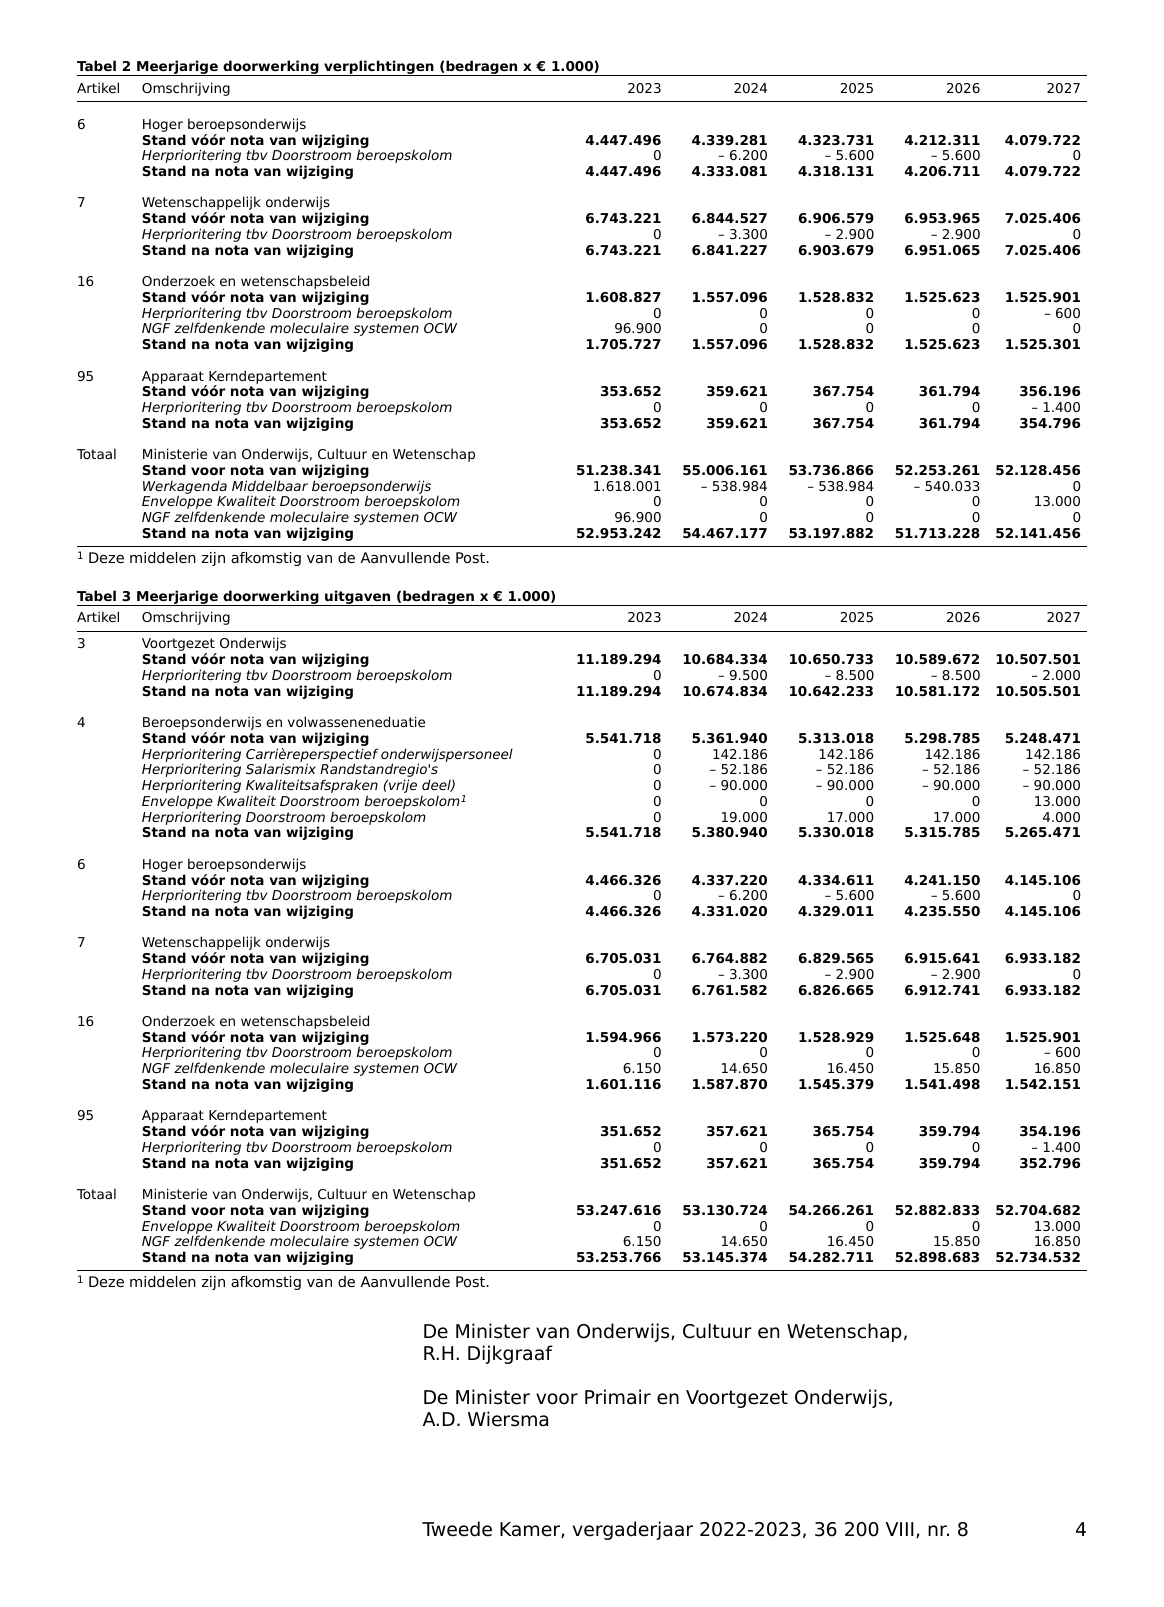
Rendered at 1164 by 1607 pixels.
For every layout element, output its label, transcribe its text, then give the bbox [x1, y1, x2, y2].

table_cell [986, 1093, 1087, 1108]
table_cell [667, 1171, 773, 1187]
table_cell 0 [880, 1045, 986, 1061]
table_cell 0 [561, 148, 667, 164]
table_cell [774, 920, 880, 935]
table_cell 4.466.326 [561, 904, 667, 919]
table_cell [77, 290, 136, 305]
table_cell 7.025.406 [986, 243, 1087, 258]
table_cell 6.826.665 [774, 983, 880, 998]
table_cell 5.298.785 [880, 731, 986, 746]
table_cell 0 [774, 510, 880, 526]
table_cell 6.933.182 [986, 983, 1087, 998]
table_cell 0 [561, 794, 667, 809]
table_cell Stand vóór nota van wijziging [136, 290, 561, 305]
table_cell [880, 841, 986, 857]
table_cell 15.850 [880, 1061, 986, 1077]
table_cell – 52.186 [986, 762, 1087, 778]
table_cell – 6.200 [667, 148, 773, 164]
table_cell [77, 904, 136, 919]
table_cell Herprioritering tbv Doorstroom beroepskolom [136, 888, 561, 904]
table_cell 7 [77, 935, 136, 951]
table_cell Stand na nota van wijziging [136, 1250, 561, 1270]
table_cell 6.705.031 [561, 983, 667, 998]
table_cell 1.525.623 [880, 337, 986, 353]
table_cell 1.573.220 [667, 1030, 773, 1045]
table_cell 4 [77, 715, 136, 731]
table_cell [667, 258, 773, 274]
table_cell 0 [561, 305, 667, 321]
table_cell [880, 857, 986, 872]
table_cell Stand na nota van wijziging [136, 825, 561, 841]
table_cell 4.206.711 [880, 164, 986, 179]
table_cell [77, 699, 136, 715]
table_cell 19.000 [667, 809, 773, 825]
table_cell 5.248.471 [986, 731, 1087, 746]
table_cell [667, 195, 773, 211]
table_cell 52.253.261 [880, 463, 986, 478]
table_cell 0 [986, 888, 1087, 904]
table_cell 6.743.221 [561, 243, 667, 258]
table_cell [77, 983, 136, 998]
table_cell [986, 632, 1087, 652]
table_cell 2024 [667, 606, 773, 631]
table_cell 0 [774, 1140, 880, 1155]
table_cell 1.594.966 [561, 1030, 667, 1045]
table_cell 10.684.334 [667, 652, 773, 668]
table_cell 2027 [986, 606, 1087, 631]
table_cell 3 [77, 632, 136, 652]
table_cell Herprioritering tbv Doorstroom beroepskolom [136, 668, 561, 683]
table_cell [667, 699, 773, 715]
table_cell 0 [561, 888, 667, 904]
table_cell [77, 778, 136, 794]
table_cell 15.850 [880, 1234, 986, 1250]
table_cell 51.238.341 [561, 463, 667, 478]
table_cell Herprioritering tbv Doorstroom beroepskolom [136, 1045, 561, 1061]
table_cell 2024 [667, 76, 773, 101]
table_cell 1.528.832 [774, 337, 880, 353]
table_cell [880, 998, 986, 1014]
table_cell – 90.000 [986, 778, 1087, 794]
table_cell [774, 857, 880, 872]
table_cell [561, 1171, 667, 1187]
table_cell Beroepsonderwijs en volwasseneneduatie [136, 715, 561, 731]
table_cell – 540.033 [880, 479, 986, 494]
table_cell Totaal [77, 1187, 136, 1203]
table_cell [561, 1093, 667, 1108]
table_cell [77, 494, 136, 510]
table_cell 0 [561, 227, 667, 242]
table_cell [880, 117, 986, 132]
table_cell 0 [880, 400, 986, 416]
table_cell [986, 447, 1087, 463]
table_cell 1.528.832 [774, 290, 880, 305]
table_cell [77, 809, 136, 825]
table_cell 10.650.733 [774, 652, 880, 668]
table_cell 365.754 [774, 1155, 880, 1171]
table_cell [667, 102, 773, 117]
table_cell Stand vóór nota van wijziging [136, 1124, 561, 1140]
table_cell 11.189.294 [561, 652, 667, 668]
table_cell 5.265.471 [986, 825, 1087, 841]
table_cell NGF zelfdenkende moleculaire systemen OCW [136, 510, 561, 526]
table_cell [986, 274, 1087, 290]
table_cell 4.447.496 [561, 133, 667, 148]
table_cell 1.587.870 [667, 1077, 773, 1092]
table_cell 6.764.882 [667, 951, 773, 967]
table_cell 359.621 [667, 384, 773, 400]
table_cell [77, 794, 136, 809]
table_cell Stand vóór nota van wijziging [136, 211, 561, 227]
table_cell 0 [667, 321, 773, 337]
table_cell 4.334.611 [774, 872, 880, 888]
table_cell Herprioritering tbv Doorstroom beroepskolom [136, 148, 561, 164]
table_cell 353.652 [561, 384, 667, 400]
table_cell [561, 699, 667, 715]
table_cell 0 [667, 494, 773, 510]
table_cell 0 [774, 494, 880, 510]
table_cell 367.754 [774, 416, 880, 431]
table_cell – 2.000 [986, 668, 1087, 683]
table_cell – 5.600 [774, 888, 880, 904]
table_cell [77, 243, 136, 258]
table_cell 6.915.641 [880, 951, 986, 967]
table_cell [667, 715, 773, 731]
table_cell 16.850 [986, 1061, 1087, 1077]
table_cell [77, 227, 136, 242]
table_cell [136, 1093, 561, 1108]
table_cell [667, 935, 773, 951]
table_cell Stand vóór nota van wijziging [136, 133, 561, 148]
table_cell – 2.900 [880, 227, 986, 242]
table_cell 1.545.379 [774, 1077, 880, 1092]
table_cell 6.150 [561, 1061, 667, 1077]
table_cell Hoger beroepsonderwijs [136, 117, 561, 132]
table_cell – 2.900 [880, 967, 986, 982]
table_cell [774, 632, 880, 652]
table_cell Omschrijving [136, 606, 561, 631]
table_cell 2027 [986, 76, 1087, 101]
table_cell [77, 746, 136, 762]
table_cell Stand vóór nota van wijziging [136, 384, 561, 400]
table_cell 0 [986, 148, 1087, 164]
table_cell [667, 841, 773, 857]
table_cell Stand vóór nota van wijziging [136, 951, 561, 967]
table_cell [136, 699, 561, 715]
table_cell [986, 935, 1087, 951]
table_cell – 90.000 [667, 778, 773, 794]
table_cell 0 [986, 510, 1087, 526]
table_cell 10.581.172 [880, 684, 986, 699]
table_cell – 538.984 [774, 479, 880, 494]
table_cell [667, 368, 773, 384]
table_cell [986, 102, 1087, 117]
table_cell [667, 447, 773, 463]
table_cell 351.652 [561, 1155, 667, 1171]
table_cell Herprioritering Doorstroom beroepskolom [136, 809, 561, 825]
table_cell Stand vóór nota van wijziging [136, 872, 561, 888]
table_cell 4.339.281 [667, 133, 773, 148]
table_cell [136, 102, 561, 117]
table_cell 2026 [880, 76, 986, 101]
table_cell [77, 652, 136, 668]
table_cell [774, 368, 880, 384]
table_cell – 52.186 [880, 762, 986, 778]
table_cell 4.212.311 [880, 133, 986, 148]
table_cell [561, 180, 667, 195]
table_cell 52.882.833 [880, 1203, 986, 1218]
table_cell [986, 1014, 1087, 1029]
table_cell [986, 920, 1087, 935]
table_cell 351.652 [561, 1124, 667, 1140]
table_cell 53.253.766 [561, 1250, 667, 1270]
table_cell 1.705.727 [561, 337, 667, 353]
table_cell 354.796 [986, 416, 1087, 431]
table_cell [77, 384, 136, 400]
table_cell Onderzoek en wetenschapsbeleid [136, 274, 561, 290]
table_cell Artikel [77, 606, 136, 631]
table_cell 142.186 [667, 746, 773, 762]
table_cell [77, 353, 136, 368]
table_cell 6.841.227 [667, 243, 773, 258]
table_cell 4.079.722 [986, 133, 1087, 148]
table_cell [774, 1187, 880, 1203]
table_cell [77, 668, 136, 683]
table_cell Stand na nota van wijziging [136, 416, 561, 431]
table_cell [880, 715, 986, 731]
table_cell 4.000 [986, 809, 1087, 825]
table_cell 6.743.221 [561, 211, 667, 227]
table_cell [77, 1077, 136, 1092]
table_cell 4.241.150 [880, 872, 986, 888]
table_cell [774, 431, 880, 447]
table_cell [774, 699, 880, 715]
table_cell Hoger beroepsonderwijs [136, 857, 561, 872]
table_cell 142.186 [880, 746, 986, 762]
table_cell [667, 998, 773, 1014]
table_cell 0 [561, 494, 667, 510]
table_cell 6.906.579 [774, 211, 880, 227]
table_cell Omschrijving [136, 76, 561, 101]
table_cell Herprioritering tbv Doorstroom beroepskolom [136, 1140, 561, 1155]
table_cell 0 [986, 479, 1087, 494]
table_cell 54.282.711 [774, 1250, 880, 1270]
table_cell [77, 1155, 136, 1171]
table_cell – 9.500 [667, 668, 773, 683]
table_cell – 52.186 [667, 762, 773, 778]
table_cell – 3.300 [667, 227, 773, 242]
table_cell [77, 400, 136, 416]
table_cell [77, 1203, 136, 1218]
table_cell [77, 967, 136, 982]
table_cell [77, 1061, 136, 1077]
table_cell [774, 998, 880, 1014]
text De Minister voor Primair en Voortgezet Onderwijs, A.D. Wiersma [422, 1387, 1087, 1431]
table_cell 0 [561, 400, 667, 416]
table_cell 4.079.722 [986, 164, 1087, 179]
table_header Tabel 2 Meerjarige doorwerking verplichtingen (bedragen x € 1.000) [77, 59, 1087, 75]
table_cell 52.141.456 [986, 526, 1087, 546]
table_cell [880, 632, 986, 652]
table_cell [986, 258, 1087, 274]
table_cell [136, 841, 561, 857]
table_cell 0 [667, 400, 773, 416]
table_cell 0 [774, 1045, 880, 1061]
table_cell Stand na nota van wijziging [136, 164, 561, 179]
table_cell [986, 1171, 1087, 1187]
table_cell 1 Deze middelen zijn afkomstig van de Aanvullende Post. [77, 1271, 1087, 1291]
table_cell 1.525.301 [986, 337, 1087, 353]
table_cell [986, 715, 1087, 731]
table_cell 14.650 [667, 1234, 773, 1250]
table_cell [136, 258, 561, 274]
table_cell 359.621 [667, 416, 773, 431]
table_cell Apparaat Kerndepartement [136, 368, 561, 384]
table_cell – 8.500 [774, 668, 880, 683]
table_cell [667, 1187, 773, 1203]
table_cell 0 [667, 1218, 773, 1234]
table_cell 4.331.020 [667, 904, 773, 919]
table_cell Herprioritering Salarismix Randstandregio's [136, 762, 561, 778]
table_cell 1.601.116 [561, 1077, 667, 1092]
table_cell Stand na nota van wijziging [136, 983, 561, 998]
table_cell 4.235.550 [880, 904, 986, 919]
table_cell [561, 1014, 667, 1029]
table_cell 13.000 [986, 794, 1087, 809]
table_cell [77, 164, 136, 179]
table_cell [986, 998, 1087, 1014]
table_cell [77, 1030, 136, 1045]
table_cell [77, 825, 136, 841]
table_cell 4.447.496 [561, 164, 667, 179]
table_cell 5.313.018 [774, 731, 880, 746]
table_cell [561, 274, 667, 290]
table_cell – 2.900 [774, 227, 880, 242]
table_cell 0 [561, 746, 667, 762]
table_cell – 538.984 [667, 479, 773, 494]
table_cell – 600 [986, 1045, 1087, 1061]
table_cell 0 [774, 400, 880, 416]
table_cell [77, 526, 136, 546]
table_cell Wetenschappelijk onderwijs [136, 195, 561, 211]
table_cell [774, 102, 880, 117]
table_cell 367.754 [774, 384, 880, 400]
table_cell [774, 1014, 880, 1029]
table_cell 6.933.182 [986, 951, 1087, 967]
table_cell [880, 935, 986, 951]
table_cell [880, 368, 986, 384]
table_cell 5.380.940 [667, 825, 773, 841]
table_cell [880, 195, 986, 211]
table_cell [667, 1108, 773, 1124]
table_cell 1.618.001 [561, 479, 667, 494]
table_cell [880, 258, 986, 274]
table_cell Stand na nota van wijziging [136, 684, 561, 699]
table_cell 1.525.648 [880, 1030, 986, 1045]
table_cell [667, 920, 773, 935]
table_cell 359.794 [880, 1155, 986, 1171]
table_cell 6 [77, 117, 136, 132]
table_cell NGF zelfdenkende moleculaire systemen OCW [136, 1234, 561, 1250]
table_cell Herprioritering tbv Doorstroom beroepskolom [136, 305, 561, 321]
table_cell 11.189.294 [561, 684, 667, 699]
table_cell 353.652 [561, 416, 667, 431]
table_cell [77, 431, 136, 447]
table_cell [986, 195, 1087, 211]
table_cell – 3.300 [667, 967, 773, 982]
table_cell [561, 195, 667, 211]
table_cell 4.337.220 [667, 872, 773, 888]
table_cell 6.912.741 [880, 983, 986, 998]
table_cell 4.333.081 [667, 164, 773, 179]
table_cell Herprioritering Carrièreperspectief onderwijspersoneel [136, 746, 561, 762]
table_cell [561, 117, 667, 132]
table_cell 0 [880, 1140, 986, 1155]
table_cell 0 [667, 794, 773, 809]
table_cell 0 [561, 778, 667, 794]
table_cell 4.323.731 [774, 133, 880, 148]
table_cell [774, 715, 880, 731]
table_cell Stand vóór nota van wijziging [136, 652, 561, 668]
table_cell – 5.600 [880, 888, 986, 904]
table_cell 0 [986, 967, 1087, 982]
table_cell [880, 1014, 986, 1029]
table_cell 0 [880, 321, 986, 337]
table_cell 10.589.672 [880, 652, 986, 668]
table_cell – 1.400 [986, 1140, 1087, 1155]
table_cell 6.829.565 [774, 951, 880, 967]
table_cell [986, 368, 1087, 384]
table_cell [774, 1093, 880, 1108]
table_cell 16.850 [986, 1234, 1087, 1250]
table_cell – 600 [986, 305, 1087, 321]
table_cell 53.197.882 [774, 526, 880, 546]
table_cell – 5.600 [880, 148, 986, 164]
table_cell [77, 1218, 136, 1234]
table_cell 5.541.718 [561, 731, 667, 746]
table_cell [774, 195, 880, 211]
table_cell [77, 888, 136, 904]
table_cell – 2.900 [774, 967, 880, 982]
table_cell [986, 353, 1087, 368]
table_cell [561, 857, 667, 872]
table_cell 1.525.623 [880, 290, 986, 305]
table_cell [77, 1234, 136, 1250]
table_cell 6.150 [561, 1234, 667, 1250]
table_cell 0 [774, 321, 880, 337]
table_cell [774, 1171, 880, 1187]
table_cell [77, 416, 136, 431]
table_cell 365.754 [774, 1124, 880, 1140]
table_cell Enveloppe Kwaliteit Doorstroom beroepskolom [136, 494, 561, 510]
table_cell [77, 305, 136, 321]
table_cell 4.145.106 [986, 904, 1087, 919]
table_cell Stand na nota van wijziging [136, 1077, 561, 1092]
table_cell 354.196 [986, 1124, 1087, 1140]
table_cell [880, 102, 986, 117]
table_cell 0 [561, 967, 667, 982]
table_cell 53.736.866 [774, 463, 880, 478]
table_cell [561, 258, 667, 274]
table_cell 0 [667, 305, 773, 321]
table_cell [77, 1171, 136, 1187]
table_cell – 1.400 [986, 400, 1087, 416]
table_cell [667, 353, 773, 368]
table_cell [774, 935, 880, 951]
table_cell 1.557.096 [667, 290, 773, 305]
table_cell [667, 180, 773, 195]
table_cell Totaal [77, 447, 136, 463]
table_cell 0 [880, 794, 986, 809]
table_cell [880, 1108, 986, 1124]
table_cell [667, 632, 773, 652]
table_cell 5.361.940 [667, 731, 773, 746]
table_cell [77, 1250, 136, 1270]
table_cell 16.450 [774, 1234, 880, 1250]
table_cell 0 [561, 668, 667, 683]
table_cell 5.330.018 [774, 825, 880, 841]
table_cell [774, 353, 880, 368]
table_cell [880, 920, 986, 935]
table_cell [880, 1187, 986, 1203]
table_cell 2025 [774, 76, 880, 101]
table_cell 4.329.011 [774, 904, 880, 919]
table_cell 10.505.501 [986, 684, 1087, 699]
table_cell Stand na nota van wijziging [136, 526, 561, 546]
table_cell [774, 841, 880, 857]
table_cell 0 [986, 321, 1087, 337]
table_cell NGF zelfdenkende moleculaire systemen OCW [136, 321, 561, 337]
table_cell Artikel [77, 76, 136, 101]
table_cell 142.186 [986, 746, 1087, 762]
table_cell 53.145.374 [667, 1250, 773, 1270]
table_cell 52.953.242 [561, 526, 667, 546]
table_cell 0 [667, 1140, 773, 1155]
table_cell [667, 117, 773, 132]
table_cell [77, 1124, 136, 1140]
table_cell 95 [77, 368, 136, 384]
table_cell [77, 479, 136, 494]
table_cell 52.128.456 [986, 463, 1087, 478]
table_cell [561, 431, 667, 447]
table_cell 1.525.901 [986, 1030, 1087, 1045]
table_cell 2026 [880, 606, 986, 631]
table_cell [77, 841, 136, 857]
table_cell 16 [77, 274, 136, 290]
table_cell [136, 998, 561, 1014]
table_cell [774, 258, 880, 274]
table_cell Stand na nota van wijziging [136, 337, 561, 353]
table_cell 352.796 [986, 1155, 1087, 1171]
table_cell [136, 431, 561, 447]
table_cell 2023 [561, 606, 667, 631]
table_cell 1.541.498 [880, 1077, 986, 1092]
table_cell [986, 699, 1087, 715]
table_cell 7.025.406 [986, 211, 1087, 227]
table_cell [880, 1093, 986, 1108]
table_cell [561, 841, 667, 857]
table_cell 0 [774, 794, 880, 809]
table_cell [561, 935, 667, 951]
table_cell 52.704.682 [986, 1203, 1087, 1218]
table_cell 1.557.096 [667, 337, 773, 353]
table_cell 356.196 [986, 384, 1087, 400]
table_cell [561, 632, 667, 652]
table_cell Stand na nota van wijziging [136, 904, 561, 919]
table_cell 10.642.233 [774, 684, 880, 699]
table_cell 5.541.718 [561, 825, 667, 841]
table_cell 7 [77, 195, 136, 211]
table_cell Voortgezet Onderwijs [136, 632, 561, 652]
table_cell – 5.600 [774, 148, 880, 164]
table_cell 0 [880, 510, 986, 526]
table_cell [880, 180, 986, 195]
table_cell [561, 353, 667, 368]
table_cell [136, 353, 561, 368]
table_cell [136, 920, 561, 935]
table_cell – 90.000 [880, 778, 986, 794]
table_cell 0 [561, 1218, 667, 1234]
table_cell 0 [880, 494, 986, 510]
table_cell [561, 447, 667, 463]
table_cell 361.794 [880, 384, 986, 400]
table_cell [561, 920, 667, 935]
table_cell 10.507.501 [986, 652, 1087, 668]
table_cell Stand na nota van wijziging [136, 243, 561, 258]
table_cell 6.951.065 [880, 243, 986, 258]
table_cell [986, 841, 1087, 857]
table_cell [880, 447, 986, 463]
table_cell 96.900 [561, 321, 667, 337]
table_cell 359.794 [880, 1124, 986, 1140]
table_cell [667, 431, 773, 447]
text De Minister van Onderwijs, Cultuur en Wetenschap, R.H. Dijkgraaf [422, 1321, 1087, 1365]
table_cell 4.145.106 [986, 872, 1087, 888]
table_cell [77, 1045, 136, 1061]
table_cell Werkagenda Middelbaar beroepsonderwijs [136, 479, 561, 494]
table_cell 6.705.031 [561, 951, 667, 967]
table_cell Onderzoek en wetenschapsbeleid [136, 1014, 561, 1029]
table_cell [561, 368, 667, 384]
table_cell [986, 180, 1087, 195]
table_cell Herprioritering tbv Doorstroom beroepskolom [136, 967, 561, 982]
table_cell Stand na nota van wijziging [136, 1155, 561, 1171]
table_cell 16 [77, 1014, 136, 1029]
table_cell [880, 274, 986, 290]
table_cell [774, 1108, 880, 1124]
table_cell [77, 258, 136, 274]
table_cell [77, 463, 136, 478]
table_cell [77, 133, 136, 148]
table_cell [77, 337, 136, 353]
table_cell 16.450 [774, 1061, 880, 1077]
table_cell [77, 951, 136, 967]
table_cell [561, 102, 667, 117]
table_cell 0 [774, 1218, 880, 1234]
table_cell 1.525.901 [986, 290, 1087, 305]
table_cell [77, 762, 136, 778]
table_cell 13.000 [986, 494, 1087, 510]
table_cell [77, 180, 136, 195]
table_cell NGF zelfdenkende moleculaire systemen OCW [136, 1061, 561, 1077]
table_cell 55.006.161 [667, 463, 773, 478]
table_cell Enveloppe Kwaliteit Doorstroom beroepskolom1 [136, 794, 561, 809]
table_cell 51.713.228 [880, 526, 986, 546]
table_cell [561, 1187, 667, 1203]
table_cell [77, 1093, 136, 1108]
table_cell 6.953.965 [880, 211, 986, 227]
table_cell [986, 857, 1087, 872]
table_cell Ministerie van Onderwijs, Cultuur en Wetenschap [136, 447, 561, 463]
table_cell 0 [667, 1045, 773, 1061]
table_cell [986, 117, 1087, 132]
table_cell [77, 102, 136, 117]
table_cell Stand vóór nota van wijziging [136, 1030, 561, 1045]
table_cell [77, 148, 136, 164]
table_cell Ministerie van Onderwijs, Cultuur en Wetenschap [136, 1187, 561, 1203]
table_cell [880, 699, 986, 715]
table_cell 0 [880, 1218, 986, 1234]
table_cell 1.542.151 [986, 1077, 1087, 1092]
table_cell [77, 510, 136, 526]
table_cell [774, 117, 880, 132]
table_cell Stand vóór nota van wijziging [136, 731, 561, 746]
table_cell [77, 684, 136, 699]
table_cell [77, 211, 136, 227]
table_cell [986, 1108, 1087, 1124]
table_cell – 8.500 [880, 668, 986, 683]
table_cell [667, 857, 773, 872]
table_cell 53.130.724 [667, 1203, 773, 1218]
table_cell 96.900 [561, 510, 667, 526]
table_cell [667, 1093, 773, 1108]
table_cell 10.674.834 [667, 684, 773, 699]
table_cell – 90.000 [774, 778, 880, 794]
table_cell 13.000 [986, 1218, 1087, 1234]
table_cell 0 [561, 809, 667, 825]
table_cell 6.844.527 [667, 211, 773, 227]
table_cell 54.266.261 [774, 1203, 880, 1218]
table_cell 0 [667, 510, 773, 526]
table_cell [667, 1014, 773, 1029]
table_cell [880, 431, 986, 447]
table_cell 1.528.929 [774, 1030, 880, 1045]
table_cell Herprioritering tbv Doorstroom beroepskolom [136, 227, 561, 242]
table_cell [136, 1171, 561, 1187]
table_cell [561, 998, 667, 1014]
table_cell 0 [774, 305, 880, 321]
table_cell [77, 998, 136, 1014]
table_cell [77, 321, 136, 337]
table_cell 6 [77, 857, 136, 872]
table_cell [774, 447, 880, 463]
table_cell 2023 [561, 76, 667, 101]
table_cell Enveloppe Kwaliteit Doorstroom beroepskolom [136, 1218, 561, 1234]
table_cell 95 [77, 1108, 136, 1124]
table_cell [561, 715, 667, 731]
table_cell 14.650 [667, 1061, 773, 1077]
table_cell Wetenschappelijk onderwijs [136, 935, 561, 951]
table_cell 52.898.683 [880, 1250, 986, 1270]
table_cell 0 [561, 1140, 667, 1155]
table_cell 357.621 [667, 1124, 773, 1140]
table_cell 361.794 [880, 416, 986, 431]
table_cell 53.247.616 [561, 1203, 667, 1218]
table_cell [77, 872, 136, 888]
table_cell [880, 353, 986, 368]
table_cell – 6.200 [667, 888, 773, 904]
table_cell [986, 431, 1087, 447]
table_cell [774, 180, 880, 195]
table_cell 54.467.177 [667, 526, 773, 546]
table_cell [77, 920, 136, 935]
table_cell [77, 1140, 136, 1155]
table_cell [880, 1171, 986, 1187]
table_cell [136, 180, 561, 195]
table_cell 4.466.326 [561, 872, 667, 888]
table_header Tabel 3 Meerjarige doorwerking uitgaven (bedragen x € 1.000) [77, 589, 1087, 604]
table_cell 4.318.131 [774, 164, 880, 179]
table_cell [774, 274, 880, 290]
table_cell Apparaat Kerndepartement [136, 1108, 561, 1124]
table_cell 2025 [774, 606, 880, 631]
table_cell Stand voor nota van wijziging [136, 1203, 561, 1218]
table_cell [986, 1187, 1087, 1203]
table_cell [561, 1108, 667, 1124]
table_cell 142.186 [774, 746, 880, 762]
table_cell Herprioritering tbv Doorstroom beroepskolom [136, 400, 561, 416]
table_cell 17.000 [774, 809, 880, 825]
table_cell 6.761.582 [667, 983, 773, 998]
table_cell 357.621 [667, 1155, 773, 1171]
table_cell 6.903.679 [774, 243, 880, 258]
table_cell 0 [561, 1045, 667, 1061]
table_cell 0 [986, 227, 1087, 242]
table_cell 0 [880, 305, 986, 321]
table_cell [667, 274, 773, 290]
table_cell [77, 731, 136, 746]
table_cell Herprioritering Kwaliteitsafspraken (vrije deel) [136, 778, 561, 794]
table_cell 5.315.785 [880, 825, 986, 841]
table_cell 17.000 [880, 809, 986, 825]
table_cell 1.608.827 [561, 290, 667, 305]
table_cell 1 Deze middelen zijn afkomstig van de Aanvullende Post. [77, 547, 1087, 567]
table_cell 52.734.532 [986, 1250, 1087, 1270]
table_cell 0 [561, 762, 667, 778]
table_cell Stand voor nota van wijziging [136, 463, 561, 478]
table_cell – 52.186 [774, 762, 880, 778]
